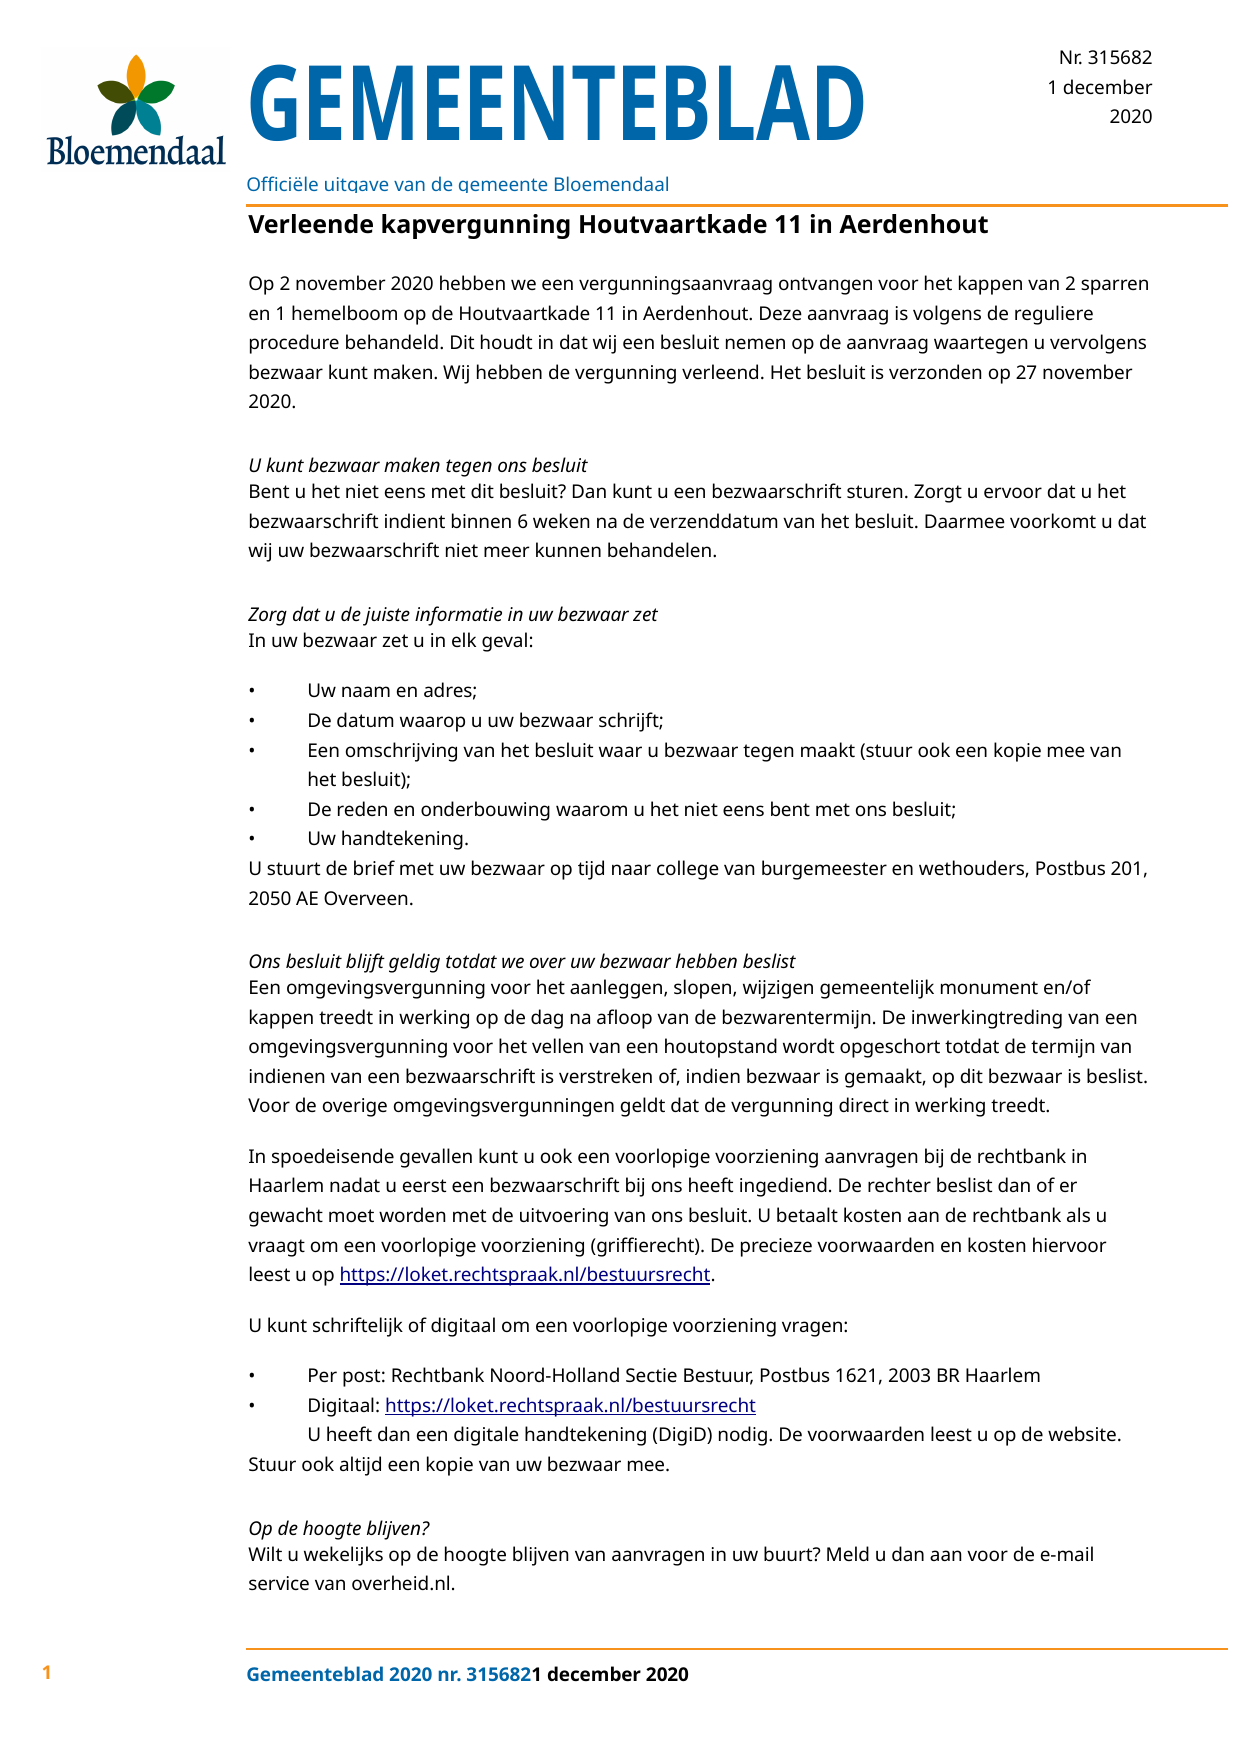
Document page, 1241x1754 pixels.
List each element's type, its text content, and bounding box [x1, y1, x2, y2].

text Een omgevingsvergunning voor het aanleggen, slopen, wijzigen gemeentelijk monument en/of kappen treedt in werking op de dag na afloop van de bezwarentermijn. De inwerkingtreding van een omgevingsvergunning voor het vellen van een houtopstand wordt opgeschort totdat de termijn van indienen van een bezwaarschrift is verstreken of, indien bezwaar is gemaakt, op dit bezwaar is beslist. Voor de overige omgevingsvergunningen geldt dat de vergunning direct in werking treedt. [248, 974, 1152, 1118]
list Digitaal: https://loket.rechtspraak.nl/bestuursrecht [248, 1392, 1152, 1418]
list Een omschrijving van het besluit waar u bezwaar tegen maakt (stuur ook een kopie mee van het besluit); [248, 737, 1152, 792]
text In spoedeisende gevallen kunt u ook een voorlopige voorziening aanvragen bij de rechtbank in Haarlem nadat u eerst een bezwaarschrift bij ons heeft ingediend. De rechter beslist dan of er gewacht moet worden met de uitvoering van ons besluit. U betaalt kosten aan de rechtbank als u vraagt om een voorlopige voorziening (griffierecht). De precieze voorwaarden en kosten hiervoor leest u op https://loket.rechtspraak.nl/bestuursrecht. [248, 1143, 1152, 1287]
picture [41, 47, 231, 172]
text Verleende kapvergunning Houtvaartkade 11 in Aerdenhout [248, 207, 1152, 241]
list De datum waarop u uw bezwaar schrijft; [248, 707, 1152, 733]
text Ons besluit blijft geldig totdat we over uw bezwaar hebben beslist [248, 949, 1152, 974]
text Op 2 november 2020 hebben we een vergunningsaanvraag ontvangen voor het kappen van 2 sparren en 1 hemelboom op de Houtvaartkade 11 in Aerdenhout. Deze aanvraag is volgens de reguliere procedure behandeld. Dit houdt in dat wij een besluit nemen op de aanvraag waartegen u vervolgens bezwaar kunt maken. Wij hebben de vergunning verleend. Het besluit is verzonden op 27 november 2020. [248, 270, 1152, 414]
list Per post: Rechtbank Noord-Holland Sectie Bestuur, Postbus 1621, 2003 BR Haarlem [248, 1362, 1152, 1388]
list U heeft dan een digitale handtekening (DigiD) nodig. De voorwaarden leest u op de website. [248, 1421, 1152, 1447]
list Uw naam en adres; [248, 678, 1152, 703]
text Stuur ook altijd een kopie van uw bezwaar mee. [248, 1451, 1152, 1477]
text Op de hoogte blijven? [248, 1515, 1152, 1541]
list De reden en onderbouwing waarom u het niet eens bent met ons besluit; [248, 796, 1152, 822]
text U kunt schriftelijk of digitaal om een voorlopige voorziening vragen: [248, 1312, 1152, 1338]
text U kunt bezwaar maken tegen ons besluit [248, 453, 1152, 478]
text U stuurt de brief met uw bezwaar op tijd naar college van burgemeester en wethouders, Postbus 201, 2050 AE Overveen. [248, 855, 1152, 910]
text Wilt u wekelijks op de hoogte blijven van aanvragen in uw buurt? Meld u dan aan voor de e-mail service van overheid.nl. [248, 1541, 1152, 1596]
text Zorg dat u de juiste informatie in uw bezwaar zet [248, 601, 1152, 627]
list Uw handtekening. [248, 826, 1152, 851]
text In uw bezwaar zet u in elk geval: [248, 627, 1152, 653]
text Bent u het niet eens met dit besluit? Dan kunt u een bezwaarschrift sturen. Zorgt u ervoor dat u het bezwaarschrift indient binnen 6 weken na de verzenddatum van het besluit. Daarmee voorkomt u dat wij uw bezwaarschrift niet meer kunnen behandelen. [248, 478, 1152, 563]
